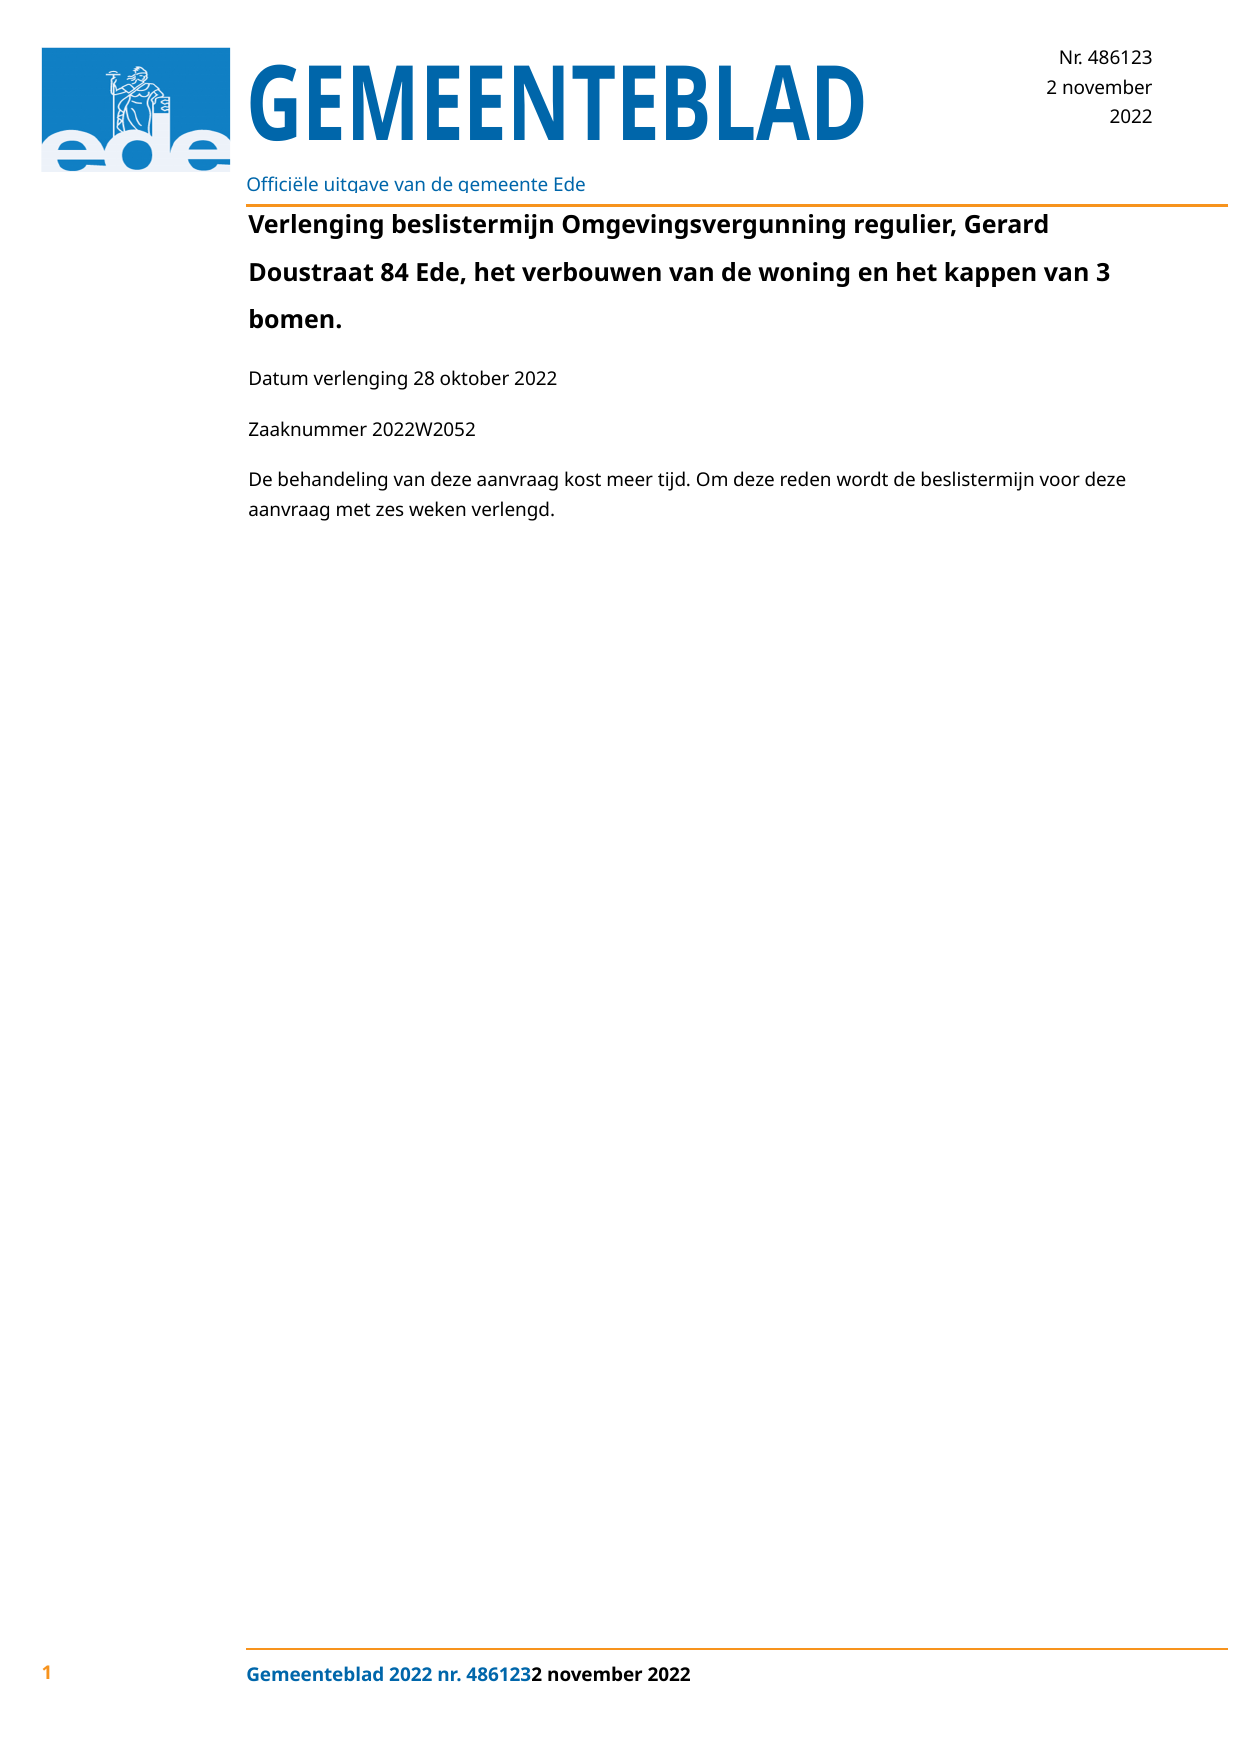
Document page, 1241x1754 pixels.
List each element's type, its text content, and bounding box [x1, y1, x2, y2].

text Datum verlenging 28 oktober 2022 [248, 366, 1152, 391]
text Zaaknummer 2022W2052 [248, 416, 1152, 442]
text De behandeling van deze aanvraag kost meer tijd. Om deze reden wordt de beslistermijn voor deze aanvraag met zes weken verlengd. [248, 466, 1152, 522]
text Verlenging beslistermijn Omgevingsvergunning regulier, Gerard Doustraat 84 Ede, het verbouwen van de woning en het kappen van 3 bomen. [248, 207, 1152, 336]
picture [41, 47, 231, 172]
